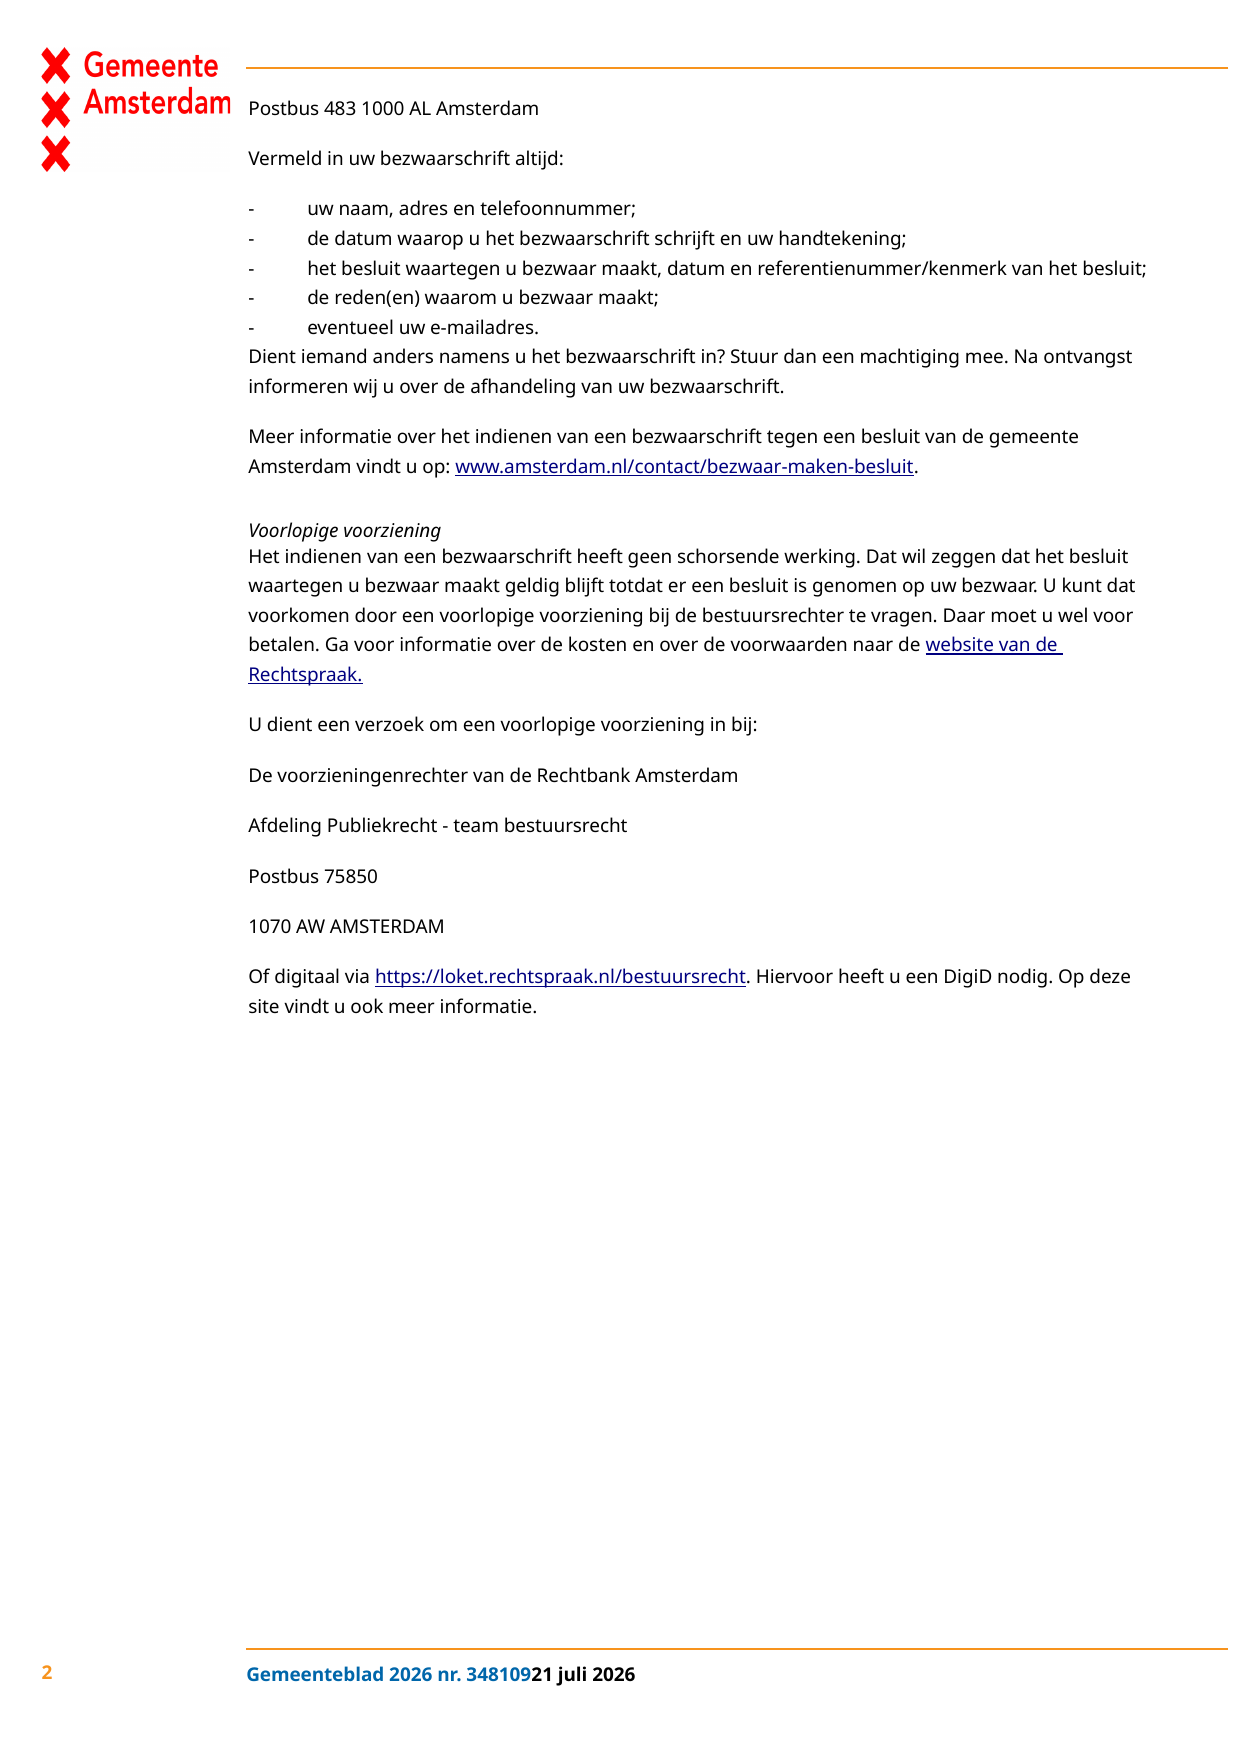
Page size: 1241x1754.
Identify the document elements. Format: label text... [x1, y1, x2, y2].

text Het indienen van een bezwaarschrift heeft geen schorsende werking. Dat wil zeggen dat het besluit waartegen u bezwaar maakt geldig blijft totdat er een besluit is genomen op uw bezwaar. U kunt dat voorkomen door een voorlopige voorziening bij de bestuursrechter te vragen. Daar moet u wel voor betalen. Ga voor informatie over de kosten en over de voorwaarden naar de website van de Rechtspraak. [248, 543, 1152, 687]
list de datum waarop u het bezwaarschrift schrijft en uw handtekening; [248, 225, 1152, 251]
text Dient iemand anders namens u het bezwaarschrift in? Stuur dan een machtiging mee. Na ontvangst informeren wij u over de afhandeling van uw bezwaarschrift. [248, 343, 1152, 399]
list het besluit waartegen u bezwaar maakt, datum en referentienummer/kenmerk van het besluit; [248, 255, 1152, 281]
text Postbus 483 1000 AL Amsterdam [248, 95, 1152, 121]
text Of digitaal via https://loket.rechtspraak.nl/bestuursrecht. Hiervoor heeft u een DigiD nodig. Op deze site vindt u ook meer informatie. [248, 964, 1152, 1019]
text Meer informatie over het indienen van een bezwaarschrift tegen een besluit van de gemeente Amsterdam vindt u op: www.amsterdam.nl/contact/bezwaar-maken-besluit. [248, 423, 1152, 479]
list de reden(en) waarom u bezwaar maakt; [248, 284, 1152, 310]
text Postbus 75850 [248, 863, 1152, 888]
list eventueel uw e-mailadres. [248, 314, 1152, 340]
text Afdeling Publiekrecht - team bestuursrecht [248, 812, 1152, 838]
text De voorzieningenrechter van de Rechtbank Amsterdam [248, 762, 1152, 788]
list uw naam, adres en telefoonnummer; [248, 196, 1152, 221]
text U dient een verzoek om een voorlopige voorziening in bij: [248, 712, 1152, 737]
picture [41, 47, 231, 172]
text Voorlopige voorziening [248, 517, 1152, 543]
text 1070 AW AMSTERDAM [248, 913, 1152, 939]
text Vermeld in uw bezwaarschrift altijd: [248, 145, 1152, 171]
